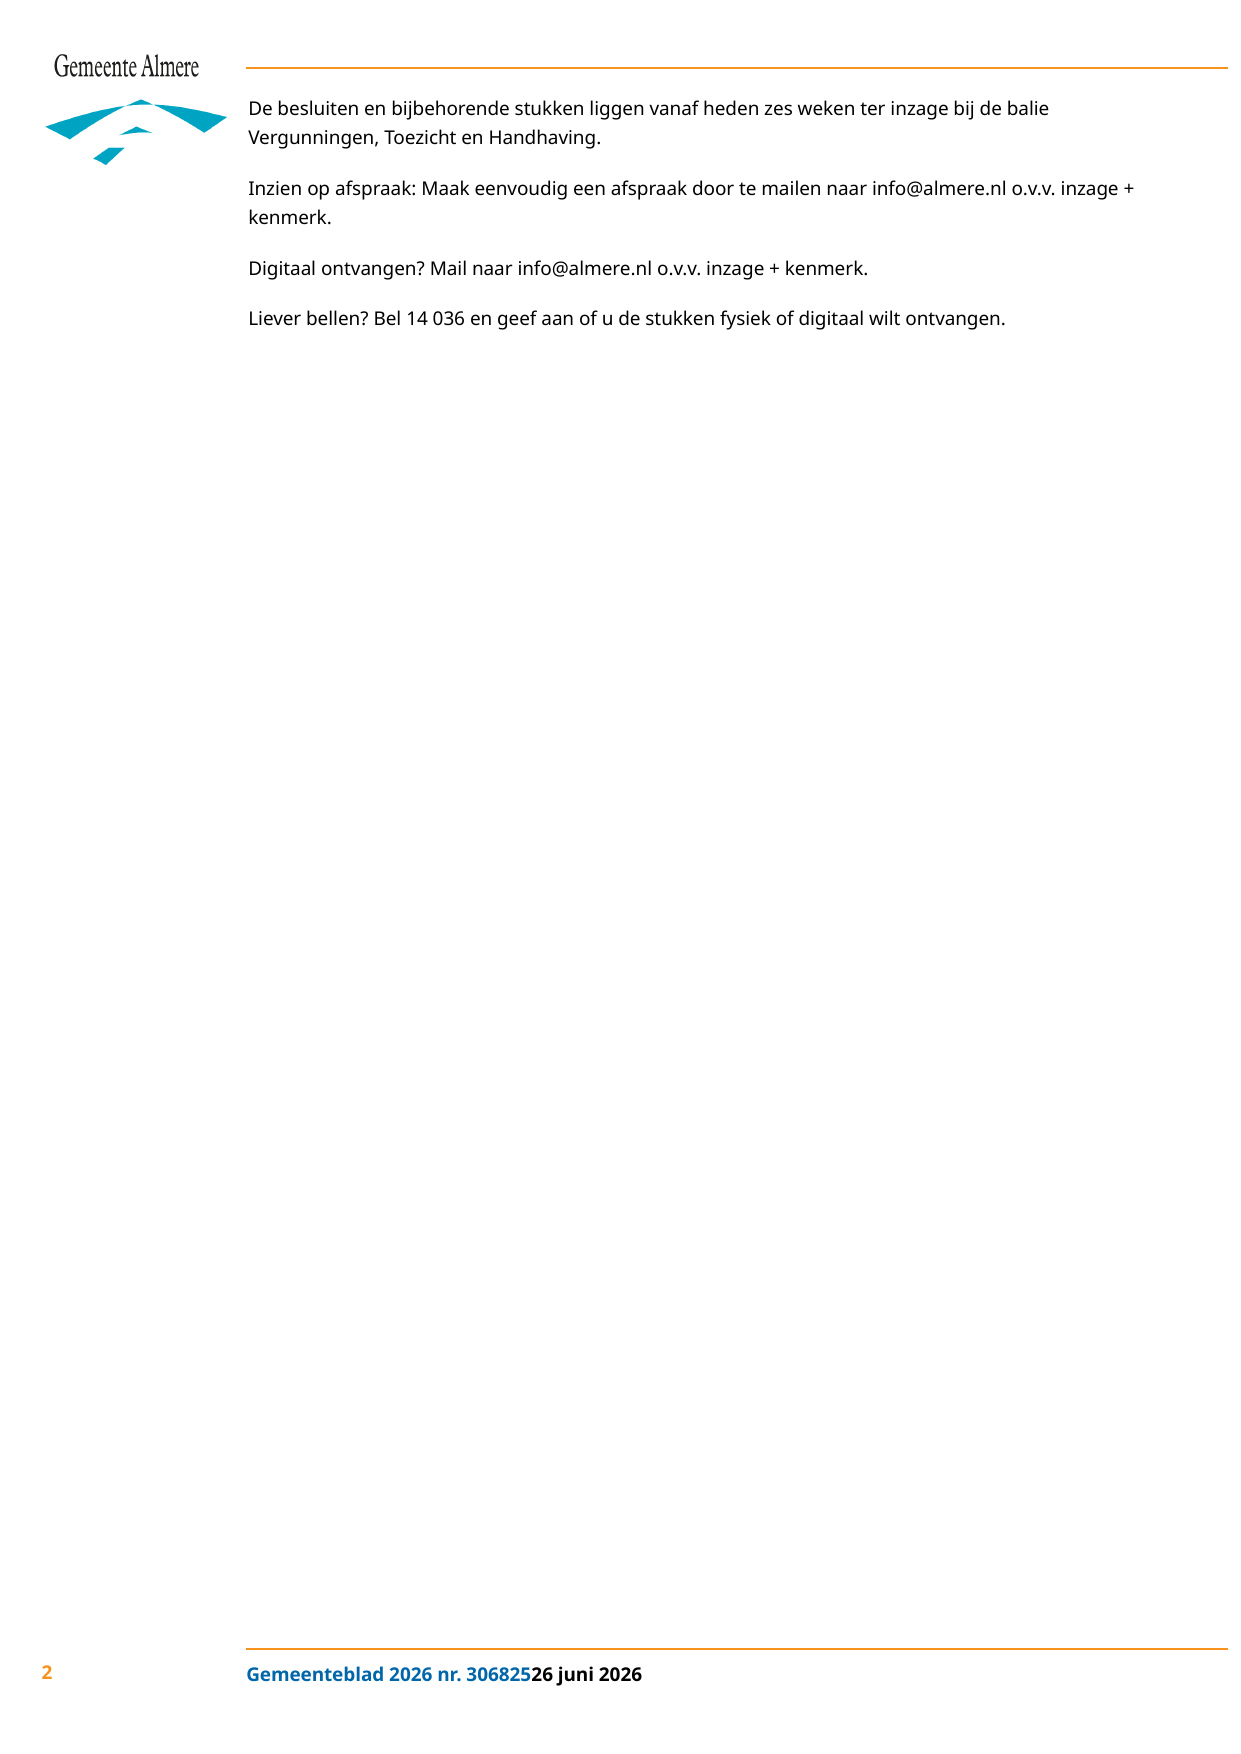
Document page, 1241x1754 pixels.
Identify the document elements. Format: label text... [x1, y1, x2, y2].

text De besluiten en bijbehorende stukken liggen vanaf heden zes weken ter inzage bij de balie Vergunningen, Toezicht en Handhaving. [248, 95, 1152, 150]
text Liever bellen? Bel 14 036 en geef aan of u de stukken fysiek of digitaal wilt ontvangen. [248, 305, 1152, 331]
picture [41, 47, 231, 172]
text Digitaal ontvangen? Mail naar info@almere.nl o.v.v. inzage + kenmerk. [248, 255, 1152, 281]
text Inzien op afspraak: Maak eenvoudig een afspraak door te mailen naar info@almere.nl o.v.v. inzage + kenmerk. [248, 175, 1152, 230]
